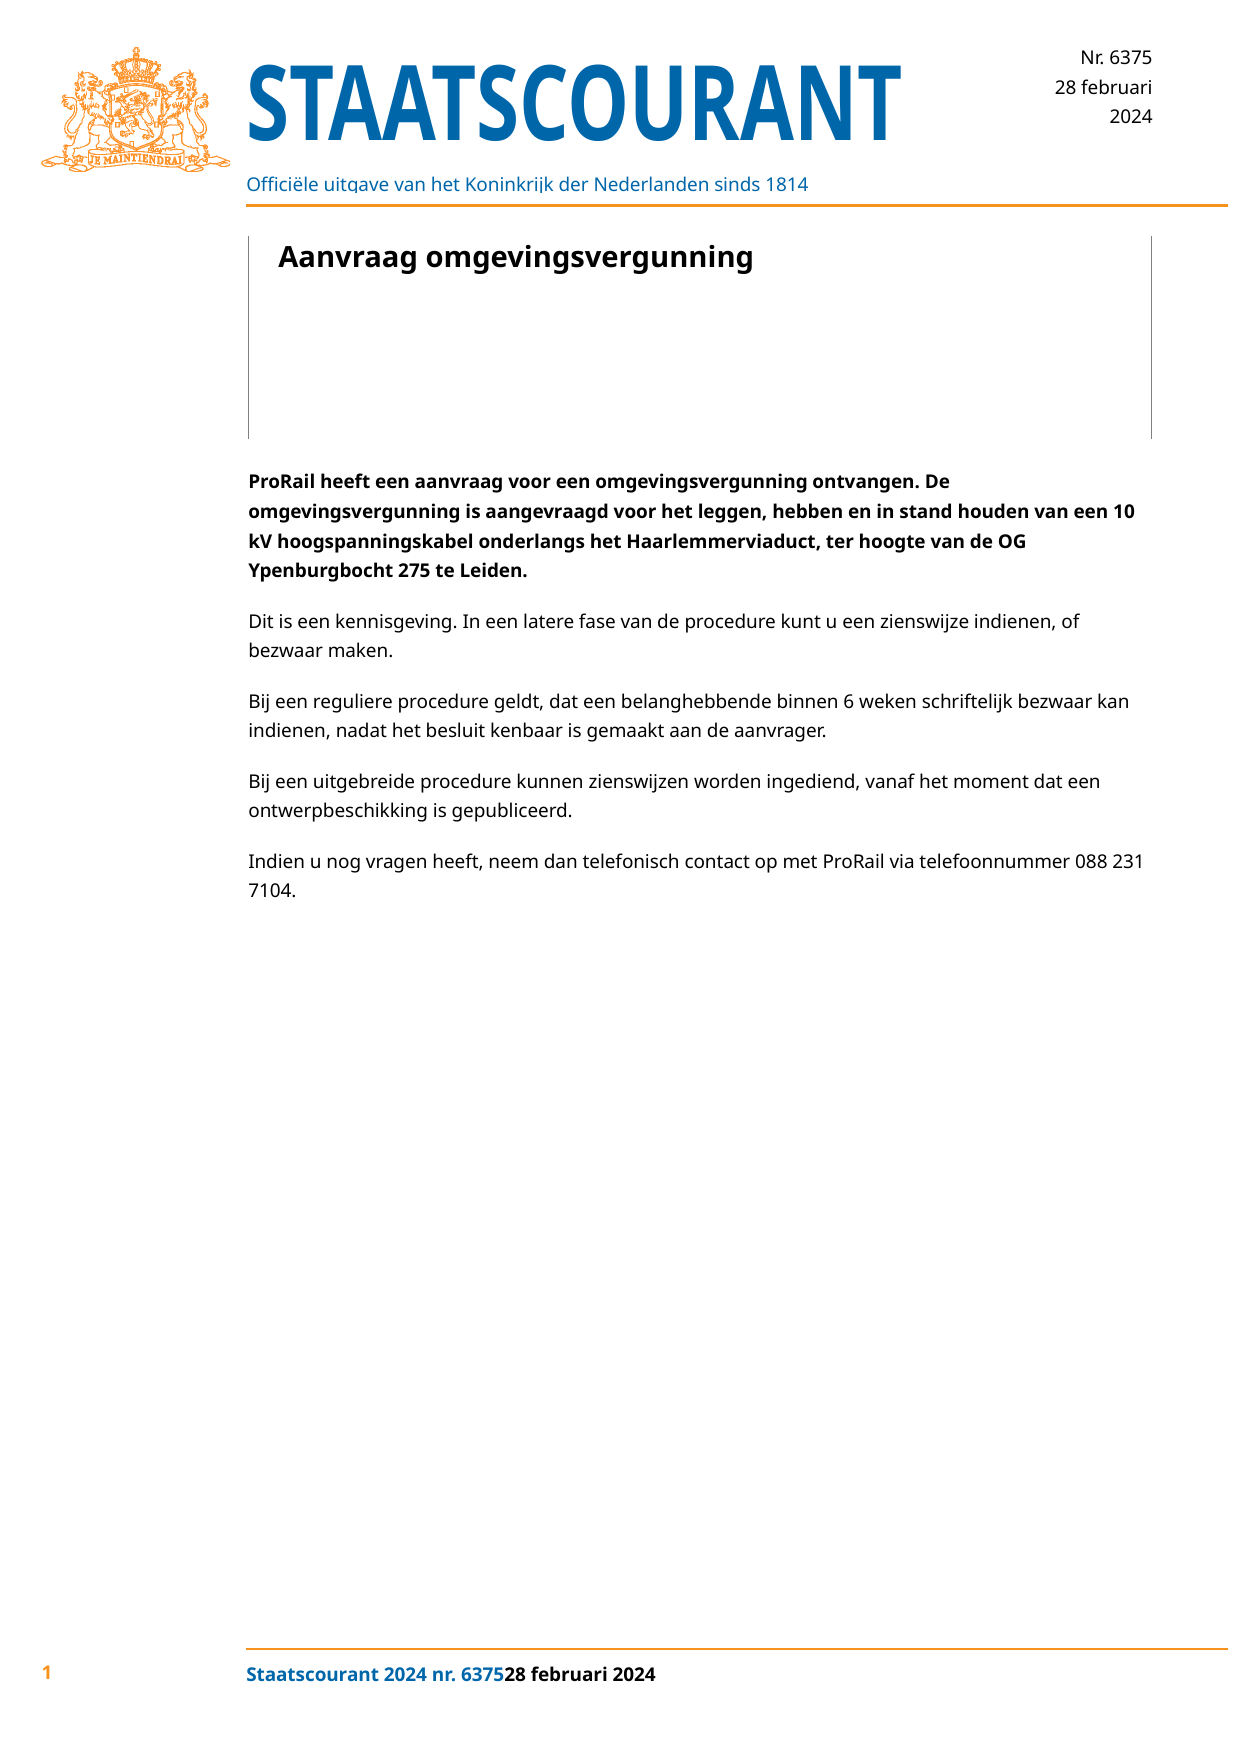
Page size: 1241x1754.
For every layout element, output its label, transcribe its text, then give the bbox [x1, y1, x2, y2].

text Dit is een kennisgeving. In een latere fase van de procedure kunt u een zienswijze indienen, of bezwaar maken. [248, 608, 1152, 663]
text ProRail heeft een aanvraag voor een omgevingsvergunning ontvangen. De omgevingsvergunning is aangevraagd voor het leggen, hebben en in stand houden van een 10 kV hoogspanningskabel onderlangs het Haarlemmerviaduct, ter hoogte van de OG Ypenburgbocht 275 te Leiden. [248, 469, 1152, 583]
picture [912, 236, 1090, 414]
table_header [850, 414, 1151, 439]
table_header [850, 236, 912, 413]
text Bij een reguliere procedure geldt, dat een belanghebbende binnen 6 weken schriftelijk bezwaar kan indienen, nadat het besluit kenbaar is gemaakt aan de aanvrager. [248, 688, 1152, 743]
table_header Aanvraag omgevingsvergunning [249, 236, 850, 439]
text Bij een uitgebreide procedure kunnen zienswijzen worden ingediend, vanaf het moment dat een ontwerpbeschikking is gepubliceerd. [248, 768, 1152, 823]
picture [41, 47, 231, 172]
text Indien u nog vragen heeft, neem dan telefonisch contact op met ProRail via telefoonnummer 088 231 7104. [248, 848, 1152, 903]
table_header [1090, 236, 1151, 413]
